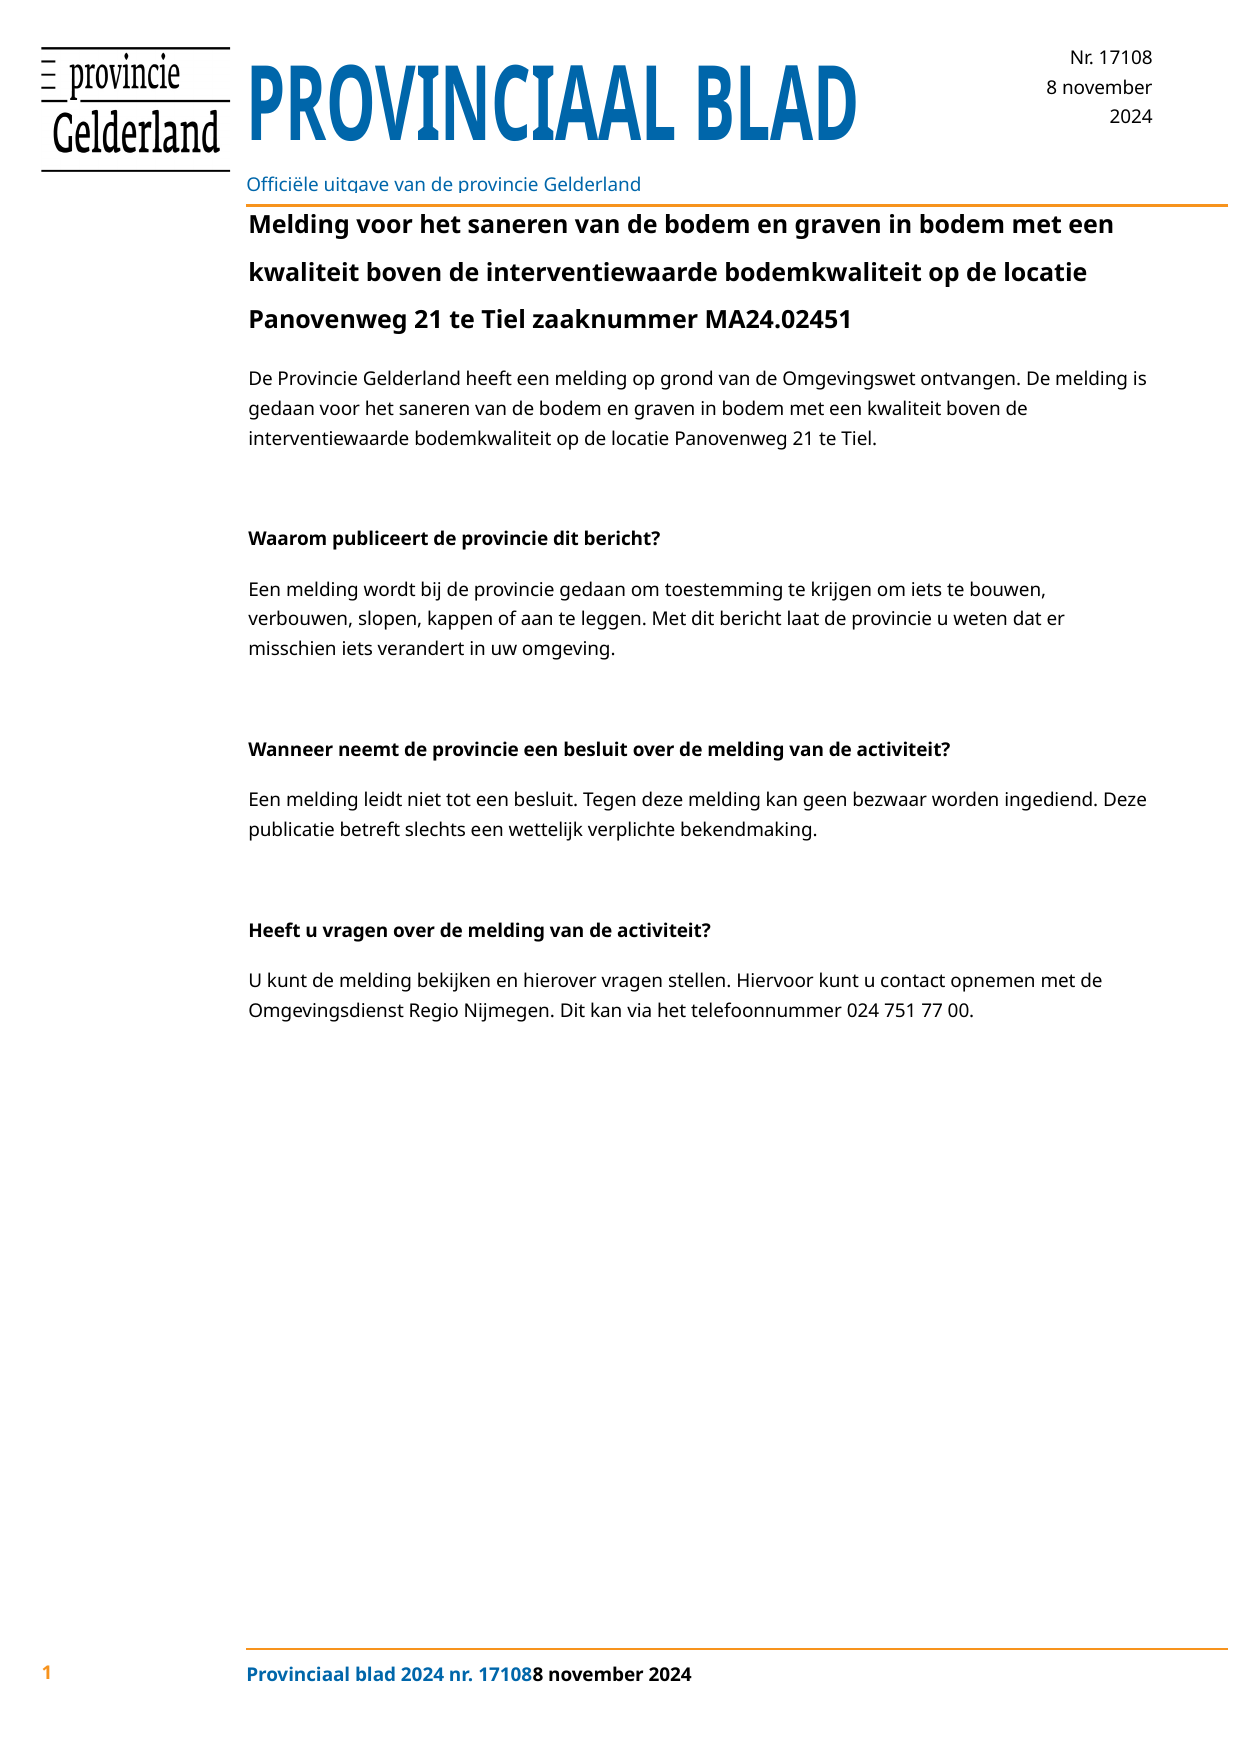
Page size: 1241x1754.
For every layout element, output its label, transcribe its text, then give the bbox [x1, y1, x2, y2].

picture [41, 47, 231, 172]
text Wanneer neemt de provincie een besluit over de melding van de activiteit? [248, 736, 1152, 762]
text Melding voor het saneren van de bodem en graven in bodem met een kwaliteit boven de interventiewaarde bodemkwaliteit op de locatie Panovenweg 21 te Tiel zaaknummer MA24.02451 [248, 207, 1152, 336]
text U kunt de melding bekijken en hierover vragen stellen. Hiervoor kunt u contact opnemen met de Omgevingsdienst Regio Nijmegen. Dit kan via het telefoonnummer 024 751 77 00. [248, 967, 1152, 1022]
text Een melding wordt bij de provincie gedaan om toestemming te krijgen om iets te bouwen, verbouwen, slopen, kappen of aan te leggen. Met dit bericht laat de provincie u weten dat er misschien iets verandert in uw omgeving. [248, 576, 1152, 661]
text Waarom publiceert de provincie dit bericht? [248, 526, 1152, 551]
text Een melding leidt niet tot een besluit. Tegen deze melding kan geen bezwaar worden ingediend. Deze publicatie betreft slechts een wettelijk verplichte bekendmaking. [248, 786, 1152, 842]
text De Provincie Gelderland heeft een melding op grond van de Omgevingswet ontvangen. De melding is gedaan voor het saneren van de bodem en graven in bodem met een kwaliteit boven de interventiewaarde bodemkwaliteit op de locatie Panovenweg 21 te Tiel. [248, 366, 1152, 450]
text Heeft u vragen over de melding van de activiteit? [248, 917, 1152, 942]
